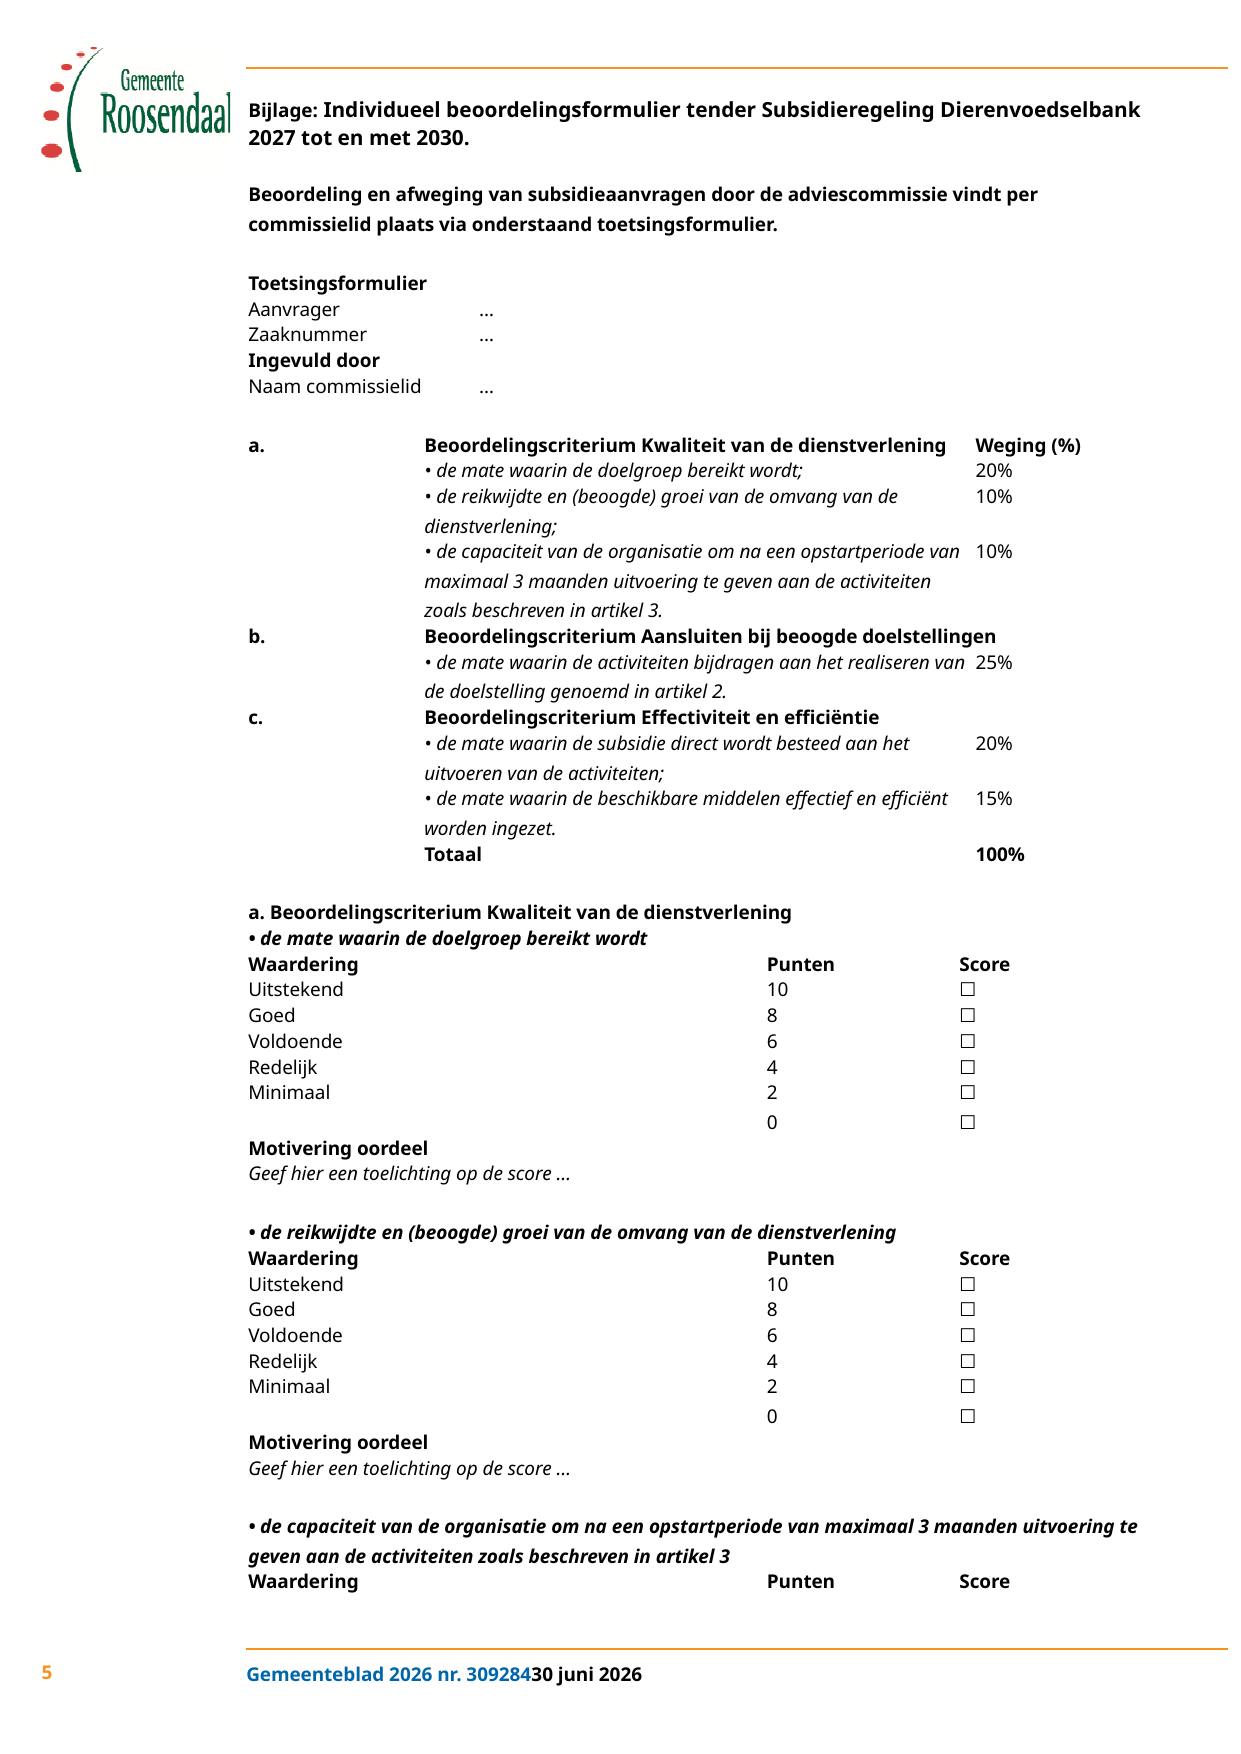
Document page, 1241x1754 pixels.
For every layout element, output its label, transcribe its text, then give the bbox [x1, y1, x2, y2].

table_cell 15% [975, 786, 1152, 841]
table_cell • de mate waarin de activiteiten bijdragen aan het realiseren van de doelstelling genoemd in artikel 2. [424, 649, 975, 704]
table_cell ☐ [959, 1348, 1152, 1374]
table_cell 10 [767, 1271, 959, 1296]
table_cell Geef hier een toelichting op de score … [248, 1161, 1152, 1186]
table_cell ☐ [959, 1028, 1152, 1054]
table_cell … [479, 373, 1152, 399]
table_cell Beoordelingscriterium Effectiviteit en efficiëntie [424, 705, 1152, 730]
table_cell ☐ ☐ [959, 1374, 1152, 1429]
table_cell Geef hier een toelichting op de score … [248, 1455, 1152, 1480]
table_header Weging (%) [975, 432, 1152, 457]
table_cell 20% [975, 458, 1152, 483]
table_cell Zaaknummer [248, 322, 479, 347]
table_cell Beoordelingscriterium Aansluiten bij beoogde doelstellingen [424, 624, 1152, 649]
table_cell Score [959, 1569, 1152, 1594]
table_cell c. [248, 705, 424, 730]
table_cell • de reikwijdte en (beoogde) groei van de omvang van de dienstverlening; [424, 483, 975, 538]
table_cell Waardering [248, 1245, 767, 1271]
table_cell [248, 458, 424, 623]
table_cell 8 [767, 1003, 959, 1028]
table_cell Redelijk [248, 1054, 767, 1079]
table_cell Ingevuld door [248, 348, 1152, 373]
table_cell Punten [767, 951, 959, 977]
table_cell ☐ [959, 1296, 1152, 1322]
table_cell • de mate waarin de doelgroep bereikt wordt [248, 925, 1152, 951]
picture [41, 47, 231, 172]
table_cell Waardering [248, 951, 767, 977]
table_header • de capaciteit van de organisatie om na een opstartperiode van maximaal 3 maanden uitvoering te geven aan de activiteiten zoals beschreven in artikel 3 [248, 1513, 1152, 1569]
table_cell Score [959, 951, 1152, 977]
table_cell Motivering oordeel [248, 1429, 1152, 1455]
table_cell … [479, 296, 1152, 322]
table_cell 10% [975, 483, 1152, 538]
table_cell Goed [248, 1003, 767, 1028]
table_cell Punten [767, 1245, 959, 1271]
table_cell … [479, 322, 1152, 347]
table_cell ☐ [959, 1054, 1152, 1079]
table_cell • de mate waarin de subsidie direct wordt besteed aan het uitvoeren van de activiteiten; [424, 730, 975, 786]
table_cell b. [248, 624, 424, 649]
table_cell ☐ [959, 977, 1152, 1002]
table_cell • de mate waarin de doelgroep bereikt wordt; [424, 458, 975, 483]
table_cell 10% [975, 539, 1152, 623]
table_cell 25% [975, 649, 1152, 704]
table_cell 10 [767, 977, 959, 1002]
table_cell 4 [767, 1054, 959, 1079]
table_cell ☐ [959, 1003, 1152, 1028]
table_cell • de capaciteit van de organisatie om na een opstartperiode van maximaal 3 maanden uitvoering te geven aan de activiteiten zoals beschreven in artikel 3. [424, 539, 975, 623]
table_cell ☐ ☐ [959, 1080, 1152, 1135]
text Bijlage: Individueel beoordelingsformulier tender Subsidieregeling Dierenvoedselbank 2027 tot en met 2030. [248, 95, 1152, 152]
table_header a. [248, 432, 424, 457]
text Beoordeling en afweging van subsidieaanvragen door de adviescommissie vindt per commissielid plaats via onderstaand toetsingsformulier. [248, 181, 1152, 237]
table_cell [248, 841, 424, 867]
table_cell 4 [767, 1348, 959, 1374]
table_cell Uitstekend [248, 1271, 767, 1296]
table_cell Goed [248, 1296, 767, 1322]
table_cell Naam commissielid [248, 373, 479, 399]
table_cell 2 0 [767, 1080, 959, 1135]
table_cell 20% [975, 730, 1152, 786]
table_cell Uitstekend [248, 977, 767, 1002]
table_cell 100% [975, 841, 1152, 867]
table_header • de reikwijdte en (beoogde) groei van de omvang van de dienstverlening [248, 1219, 1152, 1245]
table_cell Motivering oordeel [248, 1135, 1152, 1161]
table_cell Aanvrager [248, 296, 479, 322]
table_header Beoordelingscriterium Kwaliteit van de dienstverlening [424, 432, 975, 457]
table_cell 8 [767, 1296, 959, 1322]
table_cell 6 [767, 1028, 959, 1054]
table_cell 6 [767, 1322, 959, 1348]
table_cell Score [959, 1245, 1152, 1271]
table_header Toetsingsformulier [248, 270, 1152, 296]
table_cell • de mate waarin de beschikbare middelen effectief en efficiënt worden ingezet. [424, 786, 975, 841]
table_cell ☐ [959, 1271, 1152, 1296]
table_cell Minimaal [248, 1374, 767, 1429]
table_cell Minimaal [248, 1080, 767, 1135]
table_cell [248, 730, 424, 841]
table_cell 2 0 [767, 1374, 959, 1429]
table_cell Voldoende [248, 1322, 767, 1348]
table_cell Voldoende [248, 1028, 767, 1054]
table_cell ☐ [959, 1322, 1152, 1348]
table_header a. Beoordelingscriterium Kwaliteit van de dienstverlening [248, 900, 1152, 925]
table_cell Totaal [424, 841, 975, 867]
table_cell [248, 649, 424, 704]
table_cell Waardering [248, 1569, 767, 1594]
table_cell Redelijk [248, 1348, 767, 1374]
table_cell Punten [767, 1569, 959, 1594]
